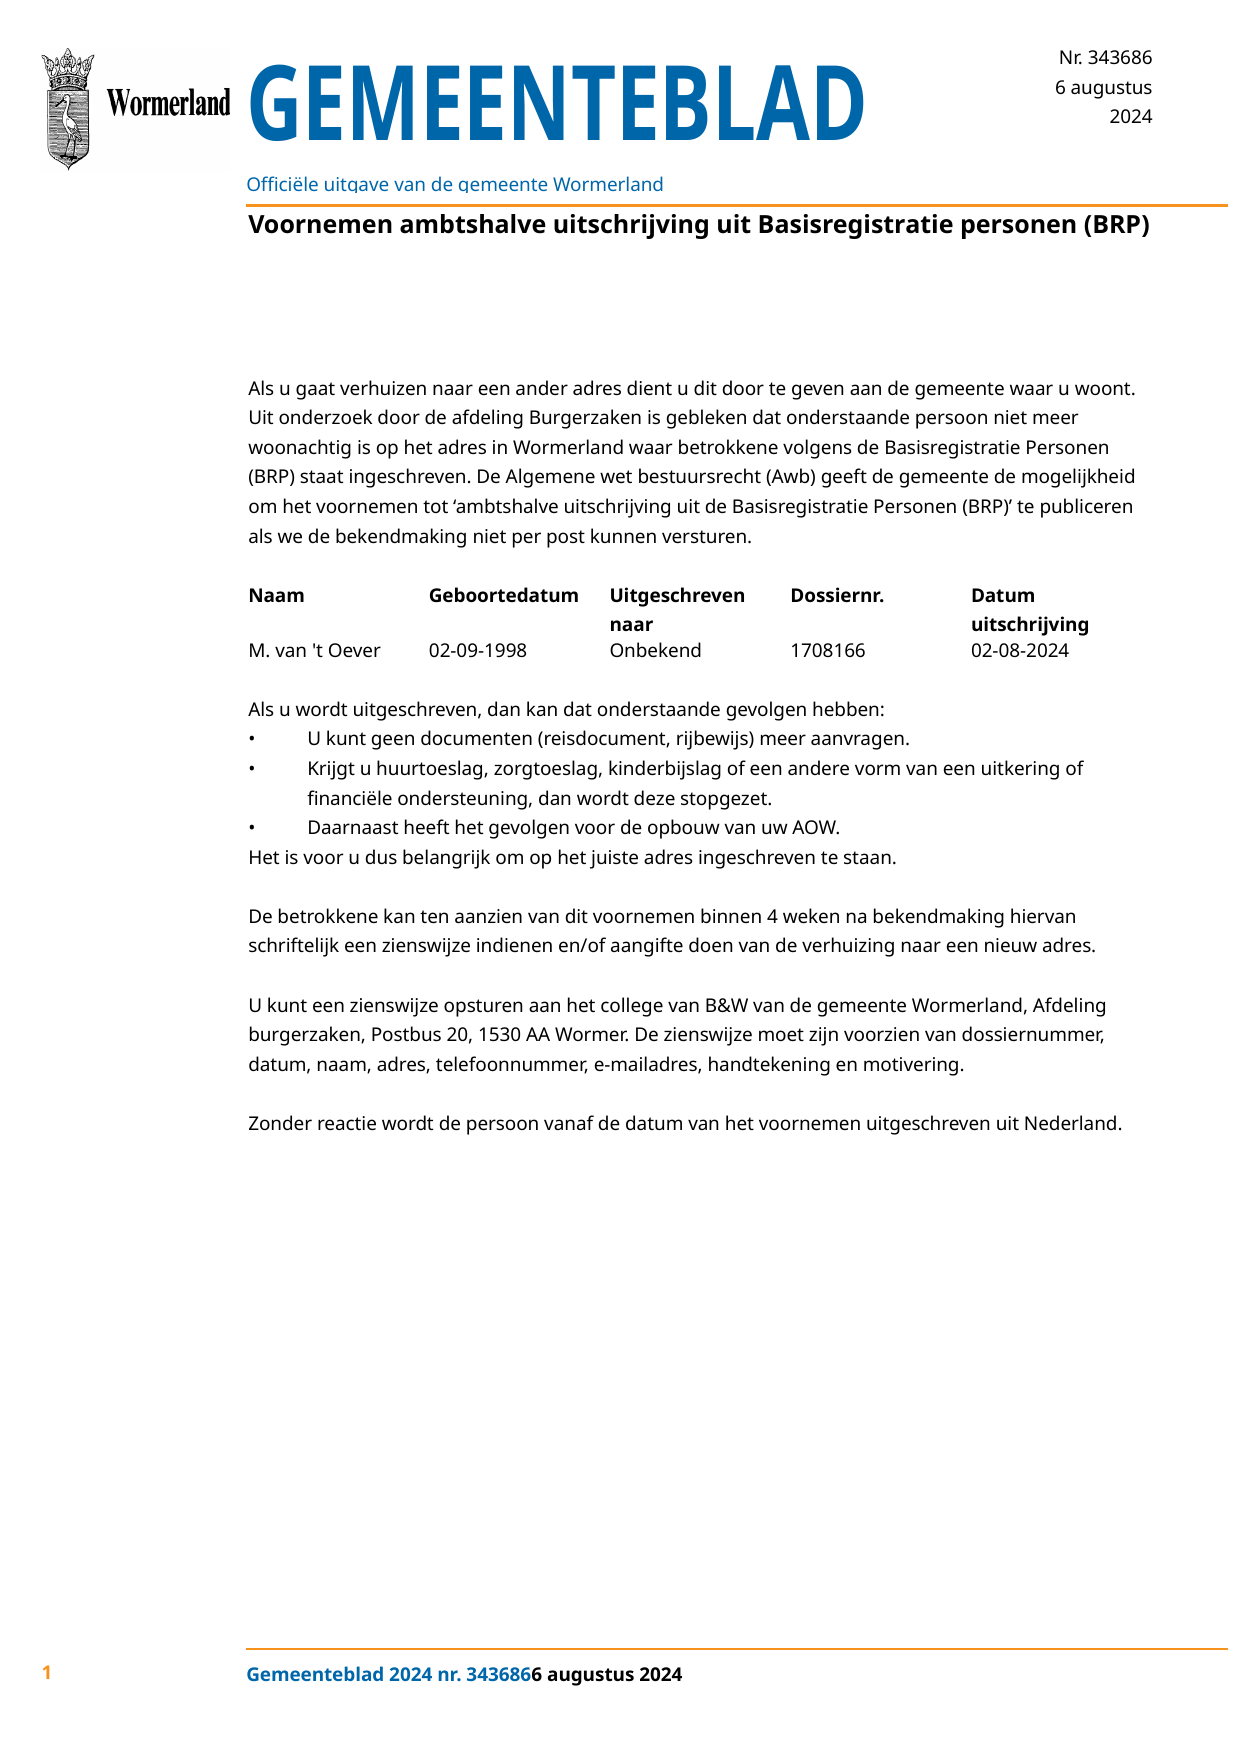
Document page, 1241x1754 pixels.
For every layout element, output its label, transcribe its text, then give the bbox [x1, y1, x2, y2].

table_cell 02-08-2024 [971, 638, 1152, 663]
table_header Naam [248, 582, 429, 637]
table_header Uitgeschreven naar [609, 582, 790, 637]
text Als u wordt uitgeschreven, dan kan dat onderstaande gevolgen hebben: [248, 696, 1152, 722]
list Krijgt u huurtoeslag, zorgtoeslag, kinderbijslag of een andere vorm van een uitkering of financiële ondersteuning, dan wordt deze stopgezet. [248, 755, 1152, 810]
text Als u gaat verhuizen naar een ander adres dient u dit door te geven aan de gemeente waar u woont. Uit onderzoek door de afdeling Burgerzaken is gebleken dat onderstaande persoon niet meer woonachtig is op het adres in Wormerland waar betrokkene volgens de Basisregistratie Personen (BRP) staat ingeschreven. De Algemene wet bestuursrecht (Awb) geeft de gemeente de mogelijkheid om het voornemen tot ‘ambtshalve uitschrijving uit de Basisregistratie Personen (BRP)’ te publiceren als we de bekendmaking niet per post kunnen versturen. [248, 375, 1152, 548]
table_header Dossiernr. [790, 582, 971, 637]
table_cell Onbekend [609, 638, 790, 663]
list U kunt geen documenten (reisdocument, rijbewijs) meer aanvragen. [248, 726, 1152, 751]
table_header Datum uitschrijving [971, 582, 1152, 637]
text Zonder reactie wordt de persoon vanaf de datum van het voornemen uitgeschreven uit Nederland. [248, 1110, 1152, 1136]
table_cell M. van 't Oever [248, 638, 429, 663]
table_cell 1708166 [790, 638, 971, 663]
table_cell 02-09-1998 [429, 638, 609, 663]
text Voornemen ambtshalve uitschrijving uit Basisregistratie personen (BRP) [248, 207, 1152, 241]
table_header Geboortedatum [429, 582, 609, 637]
text De betrokkene kan ten aanzien van dit voornemen binnen 4 weken na bekendmaking hiervan schriftelijk een zienswijze indienen en/of aangifte doen van de verhuizing naar een nieuw adres. [248, 903, 1152, 958]
text Het is voor u dus belangrijk om op het juiste adres ingeschreven te staan. [248, 844, 1152, 869]
list Daarnaast heeft het gevolgen voor de opbouw van uw AOW. [248, 814, 1152, 840]
text U kunt een zienswijze opsturen aan het college van B&W van de gemeente Wormerland, Afdeling burgerzaken, Postbus 20, 1530 AA Wormer. De zienswijze moet zijn voorzien van dossiernummer, datum, naam, adres, telefoonnummer, e-mailadres, handtekening en motivering. [248, 992, 1152, 1077]
picture [41, 47, 231, 172]
